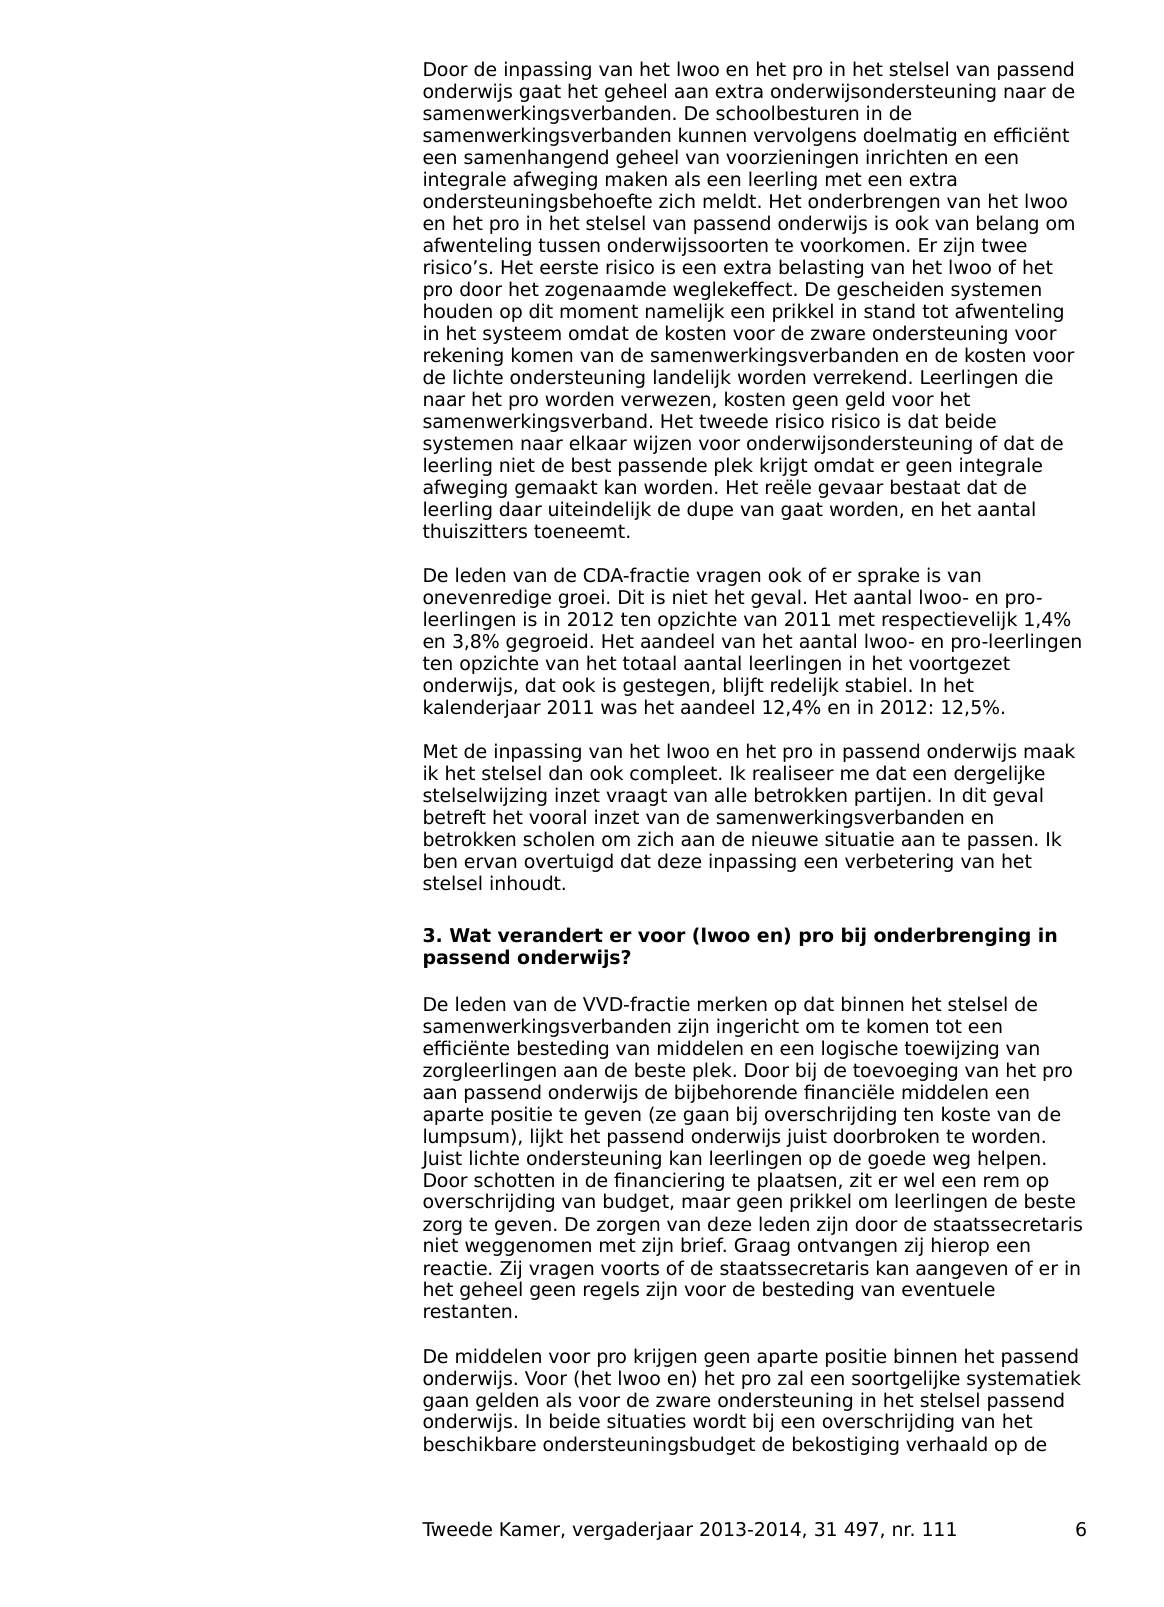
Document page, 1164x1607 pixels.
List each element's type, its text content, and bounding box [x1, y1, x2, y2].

text Door de inpassing van het lwoo en het pro in het stelsel van passend onderwijs gaat het geheel aan extra onderwijsondersteuning naar de samenwerkingsverbanden. De schoolbesturen in de samenwerkingsverbanden kunnen vervolgens doelmatig en efficiënt een samenhangend geheel van voorzieningen inrichten en een integrale afweging maken als een leerling met een extra ondersteuningsbehoefte zich meldt. Het onderbrengen van het lwoo en het pro in het stelsel van passend onderwijs is ook van belang om afwenteling tussen onderwijssoorten te voorkomen. Er zijn twee risico’s. Het eerste risico is een extra belasting van het lwoo of het pro door het zogenaamde weglekeffect. De gescheiden systemen houden op dit moment namelijk een prikkel in stand tot afwenteling in het systeem omdat de kosten voor de zware ondersteuning voor rekening komen van de samenwerkingsverbanden en de kosten voor de lichte ondersteuning landelijk worden verrekend. Leerlingen die naar het pro worden verwezen, kosten geen geld voor het samenwerkingsverband. Het tweede risico risico is dat beide systemen naar elkaar wijzen voor onderwijsondersteuning of dat de leerling niet de best passende plek krijgt omdat er geen integrale afweging gemaakt kan worden. Het reële gevaar bestaat dat de leerling daar uiteindelijk de dupe van gaat worden, en het aantal thuiszitters toeneemt. [422, 59, 1087, 543]
text De middelen voor pro krijgen geen aparte positie binnen het passend onderwijs. Voor (het lwoo en) het pro zal een soortgelijke systematiek gaan gelden als voor de zware ondersteuning in het stelsel passend onderwijs. In beide situaties wordt bij een overschrijding van het beschikbare ondersteuningsbudget de bekostiging verhaald op de [422, 1346, 1087, 1455]
text Met de inpassing van het lwoo en het pro in passend onderwijs maak ik het stelsel dan ook compleet. Ik realiseer me dat een dergelijke stelselwijzing inzet vraagt van alle betrokken partijen. In dit geval betreft het vooral inzet van de samenwerkingsverbanden en betrokken scholen om zich aan de nieuwe situatie aan te passen. Ik ben ervan overtuigd dat deze inpassing een verbetering van het stelsel inhoudt. [422, 741, 1087, 895]
text De leden van de VVD-fractie merken op dat binnen het stelsel de samenwerkingsverbanden zijn ingericht om te komen tot een efficiënte besteding van middelen en een logische toewijzing van zorgleerlingen aan de beste plek. Door bij de toevoeging van het pro aan passend onderwijs de bijbehorende financiële middelen een aparte positie te geven (ze gaan bij overschrijding ten koste van de lumpsum), lijkt het passend onderwijs juist doorbroken te worden. Juist lichte ondersteuning kan leerlingen op de goede weg helpen. Door schotten in de financiering te plaatsen, zit er wel een rem op overschrijding van budget, maar geen prikkel om leerlingen de beste zorg te geven. De zorgen van deze leden zijn door de staatssecretaris niet weggenomen met zijn brief. Graag ontvangen zij hierop een reactie. Zij vragen voorts of de staatssecretaris kan aangeven of er in het geheel geen regels zijn voor de besteding van eventuele restanten. [422, 994, 1087, 1323]
text De leden van de CDA-fractie vragen ook of er sprake is van onevenredige groei. Dit is niet het geval. Het aantal lwoo- en pro-leerlingen is in 2012 ten opzichte van 2011 met respectievelijk 1,4% en 3,8% gegroeid. Het aandeel van het aantal lwoo- en pro-leerlingen ten opzichte van het totaal aantal leerlingen in het voortgezet onderwijs, dat ook is gestegen, blijft redelijk stabiel. In het kalenderjaar 2011 was het aandeel 12,4% en in 2012: 12,5%. [422, 565, 1087, 719]
subtitle 3. Wat verandert er voor (lwoo en) pro bij onderbrenging in passend onderwijs? [422, 925, 1087, 969]
